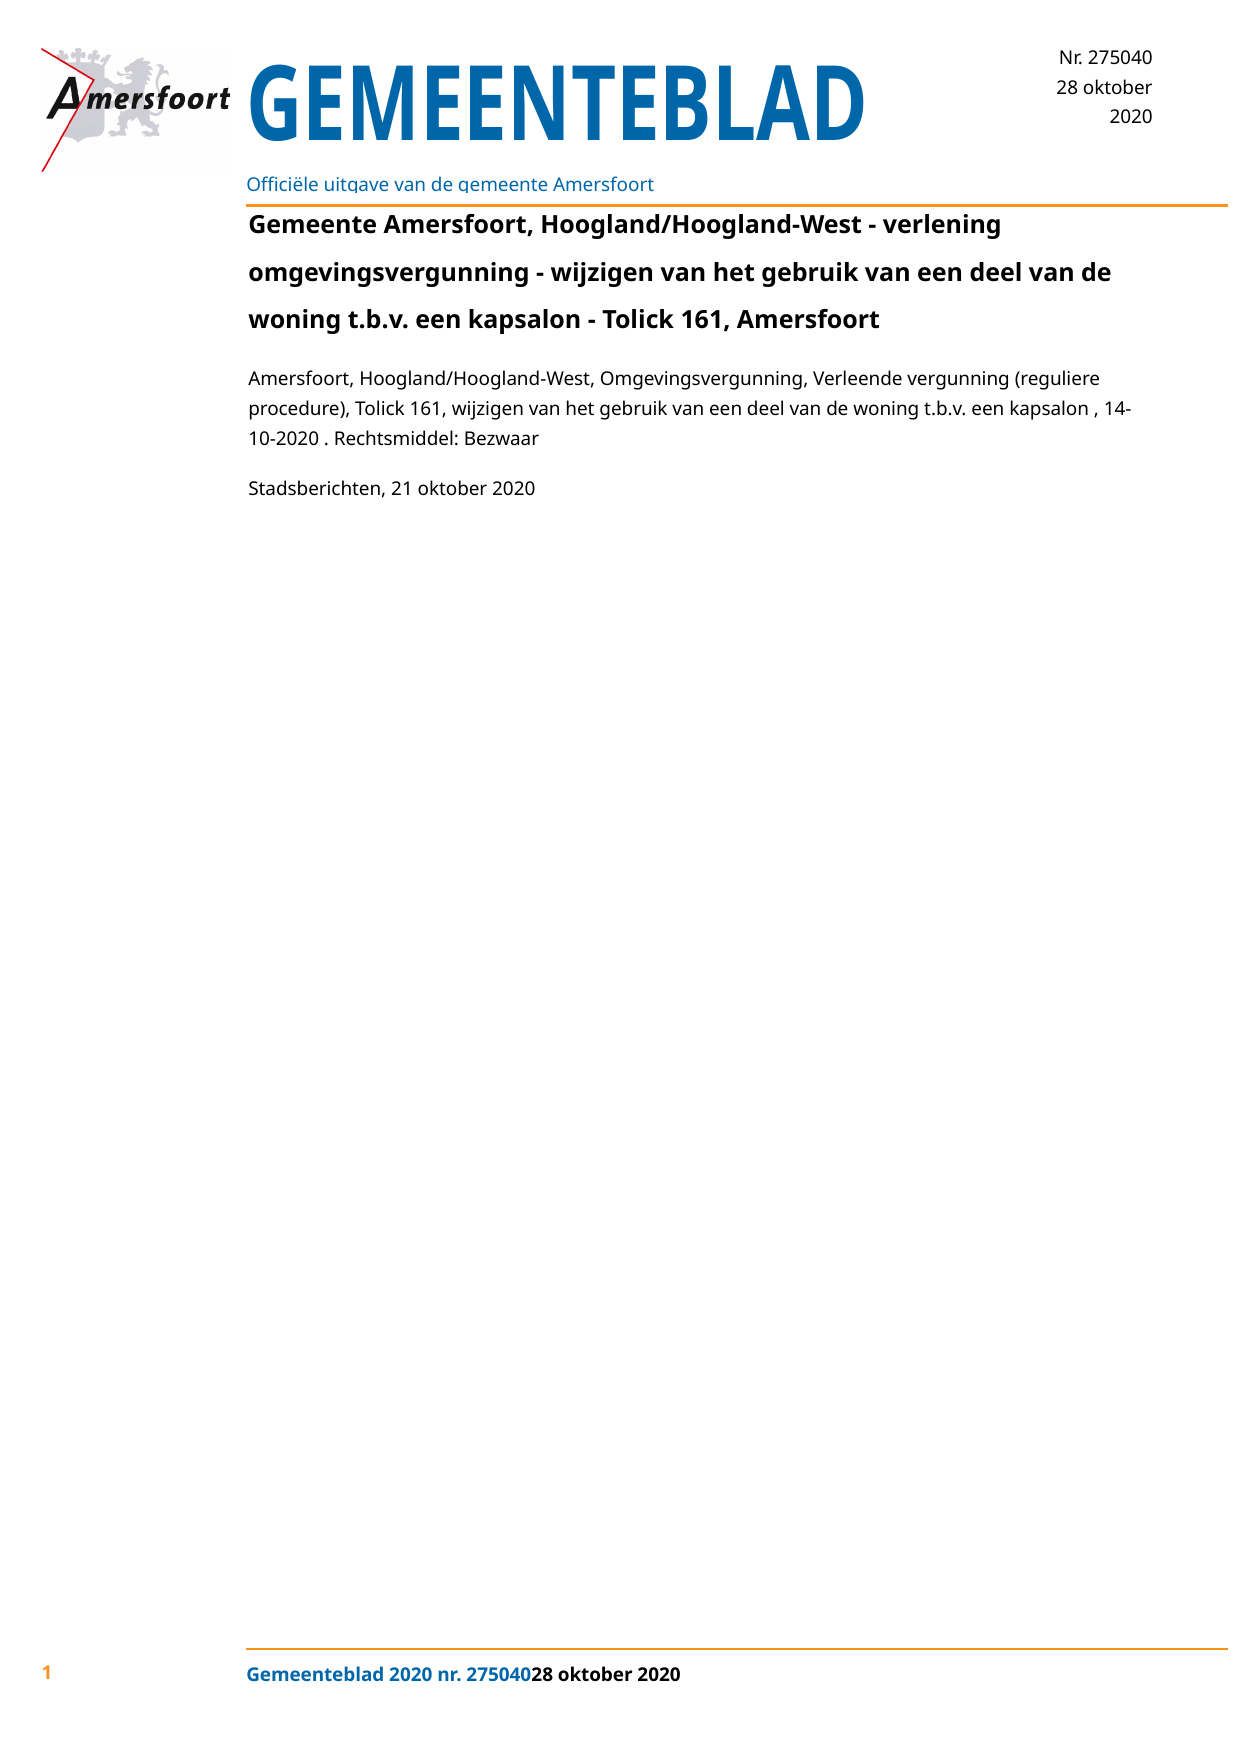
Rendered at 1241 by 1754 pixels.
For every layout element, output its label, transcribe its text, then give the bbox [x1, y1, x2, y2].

picture [41, 47, 231, 172]
text Stadsberichten, 21 oktober 2020 [248, 475, 1152, 501]
text Amersfoort, Hoogland/Hoogland-West, Omgevingsvergunning, Verleende vergunning (reguliere procedure), Tolick 161, wijzigen van het gebruik van een deel van de woning t.b.v. een kapsalon , 14-10-2020 . Rechtsmiddel: Bezwaar [248, 366, 1152, 450]
text Gemeente Amersfoort, Hoogland/Hoogland-West - verlening omgevingsvergunning - wijzigen van het gebruik van een deel van de woning t.b.v. een kapsalon - Tolick 161, Amersfoort [248, 207, 1152, 336]
